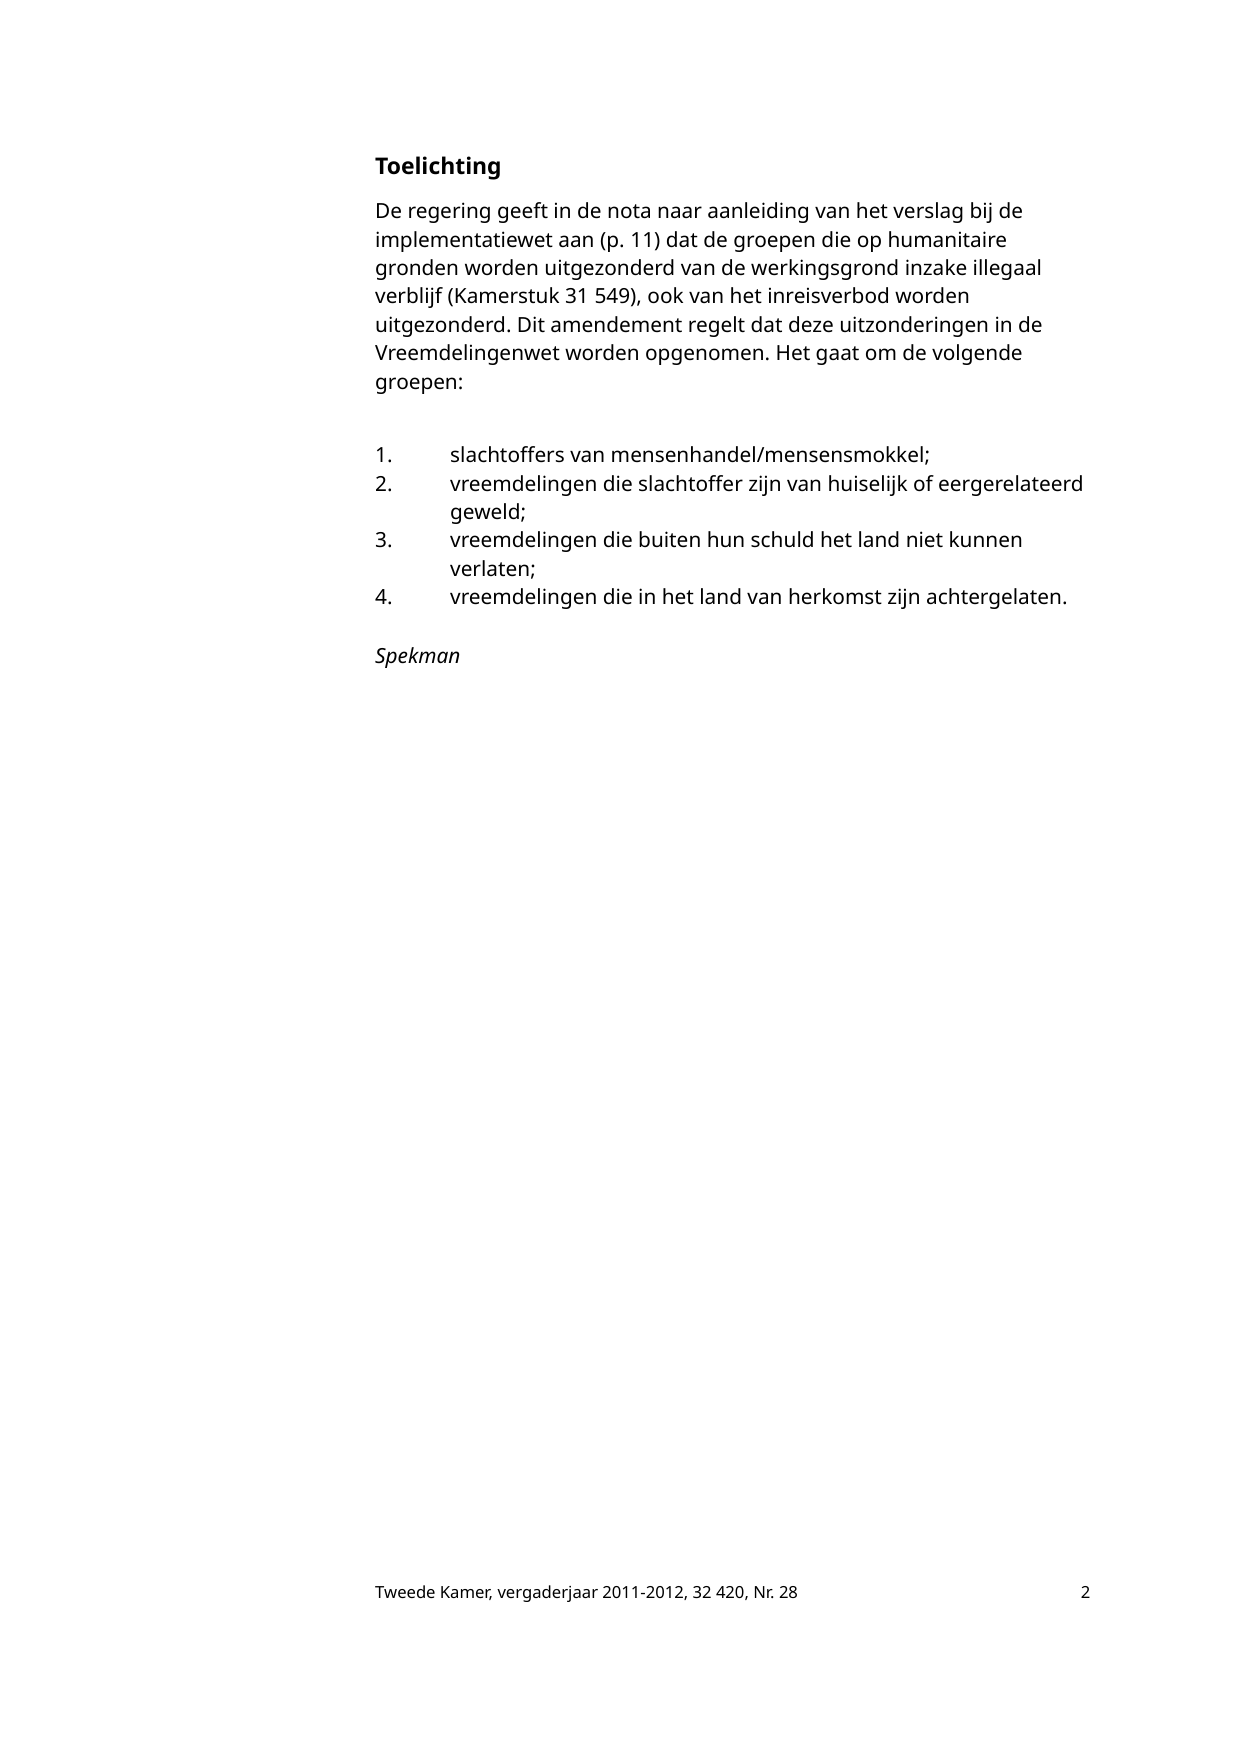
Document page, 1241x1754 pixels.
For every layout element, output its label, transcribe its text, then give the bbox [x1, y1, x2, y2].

list vreemdelingen die slachtoffer zijn van huiselijk of eergerelateerd geweld; [375, 469, 1090, 526]
subtitle Toelichting [375, 150, 1090, 181]
list vreemdelingen die buiten hun schuld het land niet kunnen verlaten; [375, 526, 1090, 582]
text Spekman [375, 641, 1090, 669]
text De regering geeft in de nota naar aanleiding van het verslag bij de implementatiewet aan (p. 11) dat de groepen die op humanitaire gronden worden uitgezonderd van de werkingsgrond inzake illegaal verblijf (Kamerstuk 31 549), ook van het inreisverbod worden uitgezonderd. Dit amendement regelt dat deze uitzonderingen in de Vreemdelingenwet worden opgenomen. Het gaat om de volgende groepen: [375, 196, 1090, 395]
list slachtoffers van mensenhandel/mensensmokkel; [375, 440, 1090, 469]
list vreemdelingen die in het land van herkomst zijn achtergelaten. [375, 582, 1090, 611]
